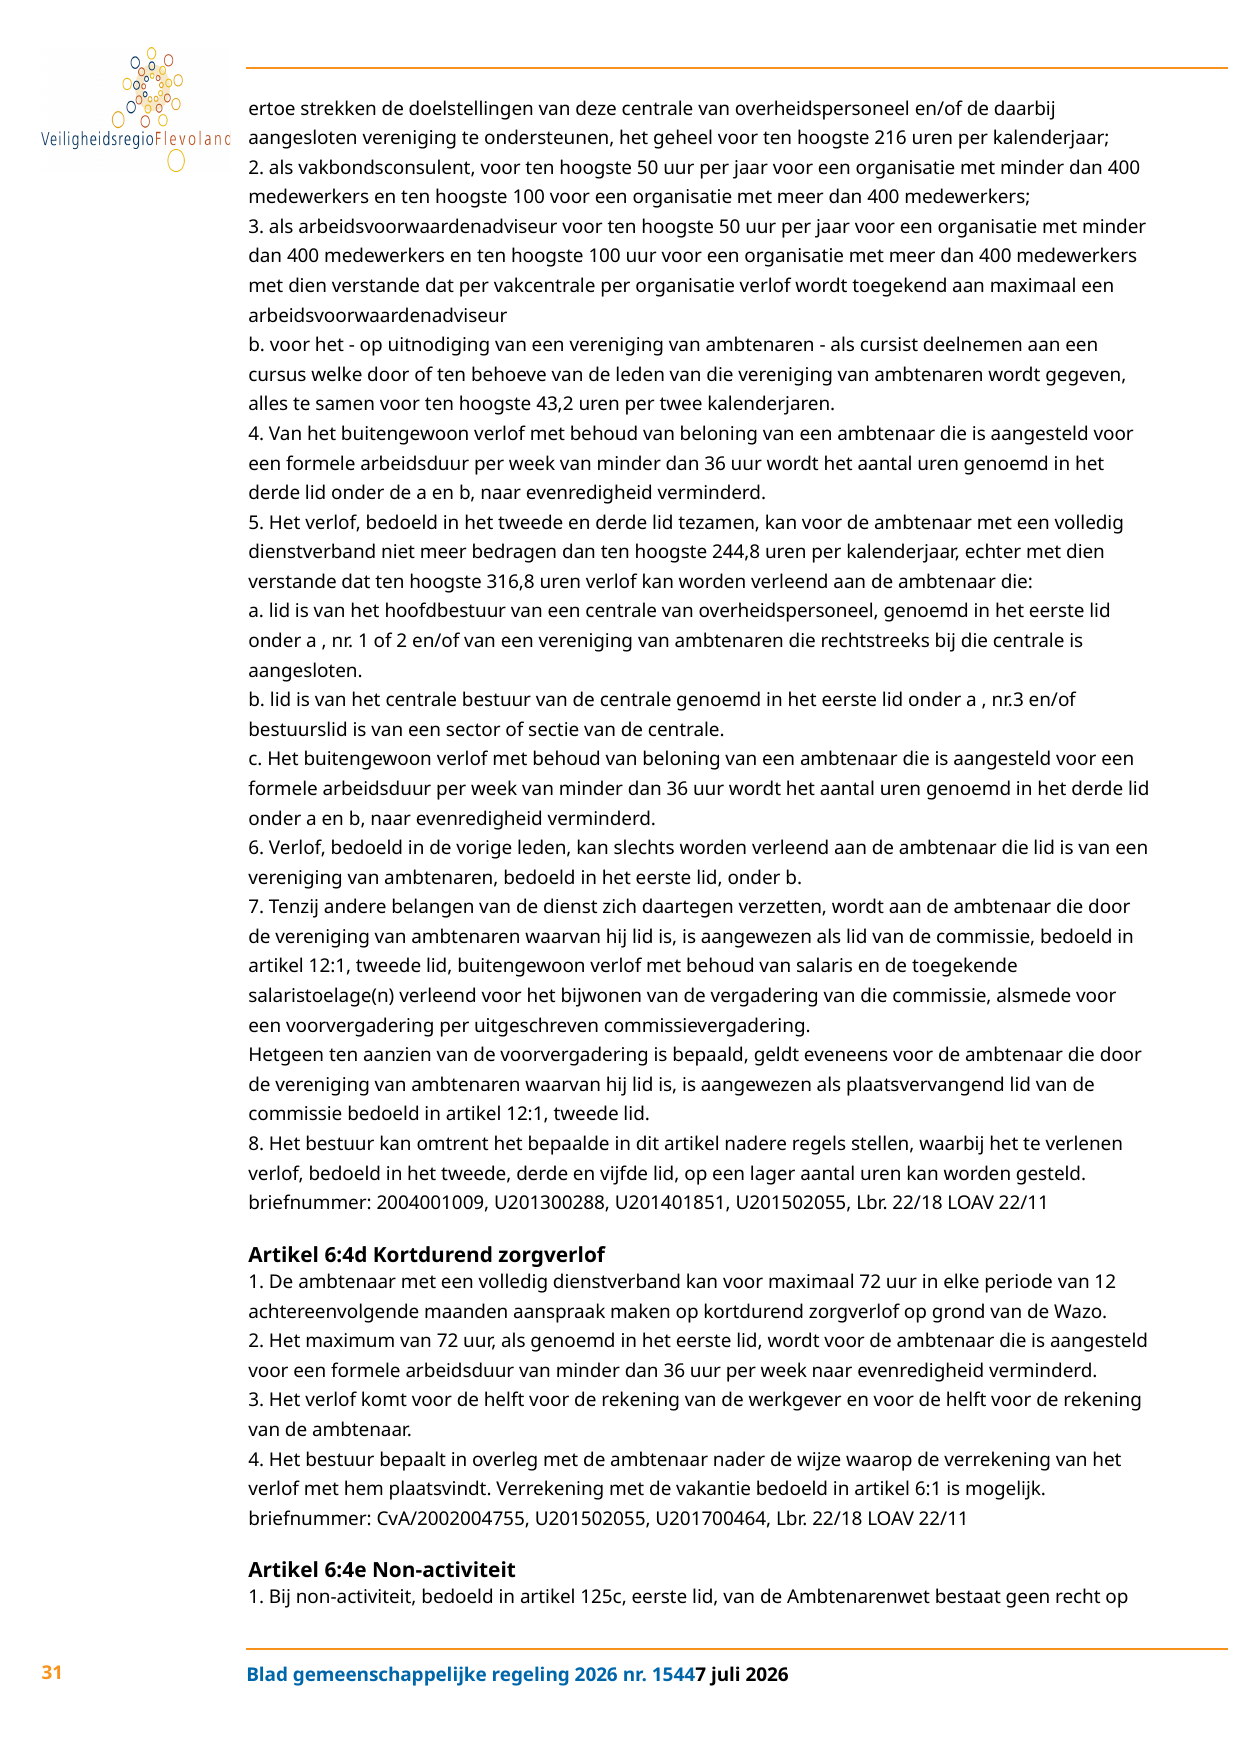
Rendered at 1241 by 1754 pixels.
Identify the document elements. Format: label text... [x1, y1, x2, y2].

text 3. Het verlof komt voor de helft voor de rekening van de werkgever en voor de helft voor de rekening van de ambtenaar. [248, 1387, 1152, 1442]
text Artikel 6:4e Non-activiteit [248, 1555, 1152, 1584]
text 2. Het maximum van 72 uur, als genoemd in het eerste lid, wordt voor de ambtenaar die is aangesteld voor een formele arbeidsduur van minder dan 36 uur per week naar evenredigheid verminderd. [248, 1327, 1152, 1383]
text 1. Bij non-activiteit, bedoeld in artikel 125c, eerste lid, van de Ambtenarenwet bestaat geen recht op [248, 1584, 1152, 1609]
text ertoe strekken de doelstellingen van deze centrale van overheidspersoneel en/of de daarbij aangesloten vereniging te ondersteunen, het geheel voor ten hoogste 216 uren per kalenderjaar; [248, 95, 1152, 150]
text briefnummer: 2004001009, U201300288, U201401851, U201502055, Lbr. 22/18 LOAV 22/11 [248, 1189, 1152, 1215]
text Artikel 6:4d Kortdurend zorgverlof [248, 1240, 1152, 1268]
picture [41, 47, 231, 172]
text 1. De ambtenaar met een volledig dienstverband kan voor maximaal 72 uur in elke periode van 12 achtereenvolgende maanden aanspraak maken op kortdurend zorgverlof op grond van de Wazo. [248, 1268, 1152, 1323]
text 5. Het verlof, bedoeld in het tweede en derde lid tezamen, kan voor de ambtenaar met een volledig dienstverband niet meer bedragen dan ten hoogste 244,8 uren per kalenderjaar, echter met dien verstande dat ten hoogste 316,8 uren verlof kan worden verleend aan de ambtenaar die: [248, 509, 1152, 594]
text 8. Het bestuur kan omtrent het bepaalde in dit artikel nadere regels stellen, waarbij het te verlenen verlof, bedoeld in het tweede, derde en vijfde lid, op een lager aantal uren kan worden gesteld. [248, 1130, 1152, 1186]
text 4. Het bestuur bepaalt in overleg met de ambtenaar nader de wijze waarop de verrekening van het verlof met hem plaatsvindt. Verrekening met de vakantie bedoeld in artikel 6:1 is mogelijk. [248, 1446, 1152, 1501]
text 7. Tenzij andere belangen van de dienst zich daartegen verzetten, wordt aan de ambtenaar die door de vereniging van ambtenaren waarvan hij lid is, is aangewezen als lid van de commissie, bedoeld in artikel 12:1, tweede lid, buitengewoon verlof met behoud van salaris en de toegekende salaristoelage(n) verleend voor het bijwonen van de vergadering van die commissie, alsmede voor een voorvergadering per uitgeschreven commissievergadering. [248, 893, 1152, 1038]
text 2. als vakbondsconsulent, voor ten hoogste 50 uur per jaar voor een organisatie met minder dan 400 medewerkers en ten hoogste 100 voor een organisatie met meer dan 400 medewerkers; [248, 154, 1152, 209]
text c. Het buitengewoon verlof met behoud van beloning van een ambtenaar die is aangesteld voor een formele arbeidsduur per week van minder dan 36 uur wordt het aantal uren genoemd in het derde lid onder a en b, naar evenredigheid verminderd. [248, 746, 1152, 831]
text 6. Verlof, bedoeld in de vorige leden, kan slechts worden verleend aan de ambtenaar die lid is van een vereniging van ambtenaren, bedoeld in het eerste lid, onder b. [248, 834, 1152, 890]
text b. voor het - op uitnodiging van een vereniging van ambtenaren - als cursist deelnemen aan een cursus welke door of ten behoeve van de leden van die vereniging van ambtenaren wordt gegeven, alles te samen voor ten hoogste 43,2 uren per twee kalenderjaren. [248, 331, 1152, 416]
text 4. Van het buitengewoon verlof met behoud van beloning van een ambtenaar die is aangesteld voor een formele arbeidsduur per week van minder dan 36 uur wordt het aantal uren genoemd in het derde lid onder de a en b, naar evenredigheid verminderd. [248, 420, 1152, 505]
text 3. als arbeidsvoorwaardenadviseur voor ten hoogste 50 uur per jaar voor een organisatie met minder dan 400 medewerkers en ten hoogste 100 uur voor een organisatie met meer dan 400 medewerkers met dien verstande dat per vakcentrale per organisatie verlof wordt toegekend aan maximaal een arbeidsvoorwaardenadviseur [248, 213, 1152, 328]
text b. lid is van het centrale bestuur van de centrale genoemd in het eerste lid onder a , nr.3 en/of bestuurslid is van een sector of sectie van de centrale. [248, 686, 1152, 742]
text Hetgeen ten aanzien van de voorvergadering is bepaald, geldt eveneens voor de ambtenaar die door de vereniging van ambtenaren waarvan hij lid is, is aangewezen als plaatsvervangend lid van de commissie bedoeld in artikel 12:1, tweede lid. [248, 1041, 1152, 1126]
text briefnummer: CvA/2002004755, U201502055, U201700464, Lbr. 22/18 LOAV 22/11 [248, 1505, 1152, 1531]
text a. lid is van het hoofdbestuur van een centrale van overheidspersoneel, genoemd in het eerste lid onder a , nr. 1 of 2 en/of van een vereniging van ambtenaren die rechtstreeks bij die centrale is aangesloten. [248, 598, 1152, 683]
